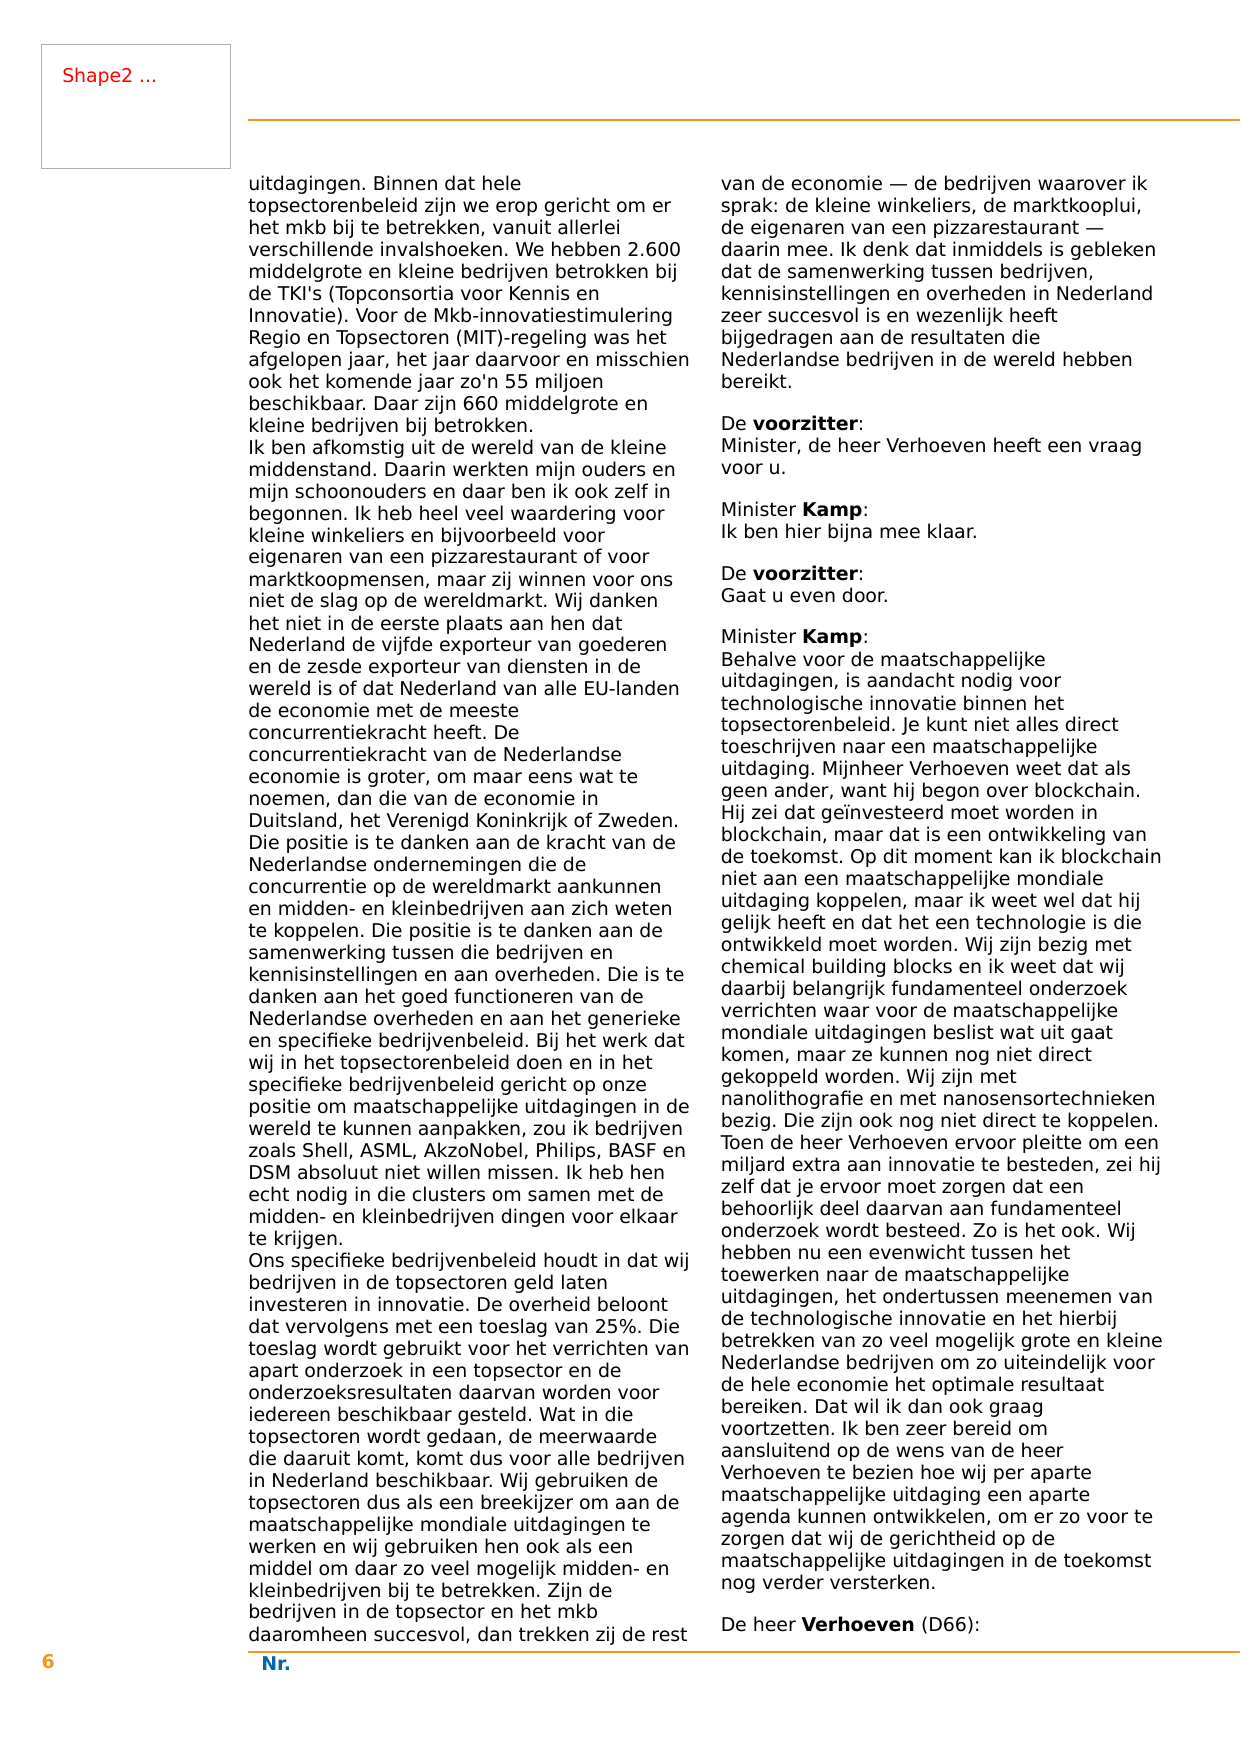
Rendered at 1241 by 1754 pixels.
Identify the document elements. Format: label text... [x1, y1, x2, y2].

text Ik ben hier bijna mee klaar. [721, 521, 1163, 542]
text Minister, de heer Verhoeven heeft een vraag voor u. [721, 434, 1163, 478]
text uitdagingen. Binnen dat hele topsectorenbeleid zijn we erop gericht om er het mkb bij te betrekken, vanuit allerlei verschillende invalshoeken. We hebben 2.600 middelgrote en kleine bedrijven betrokken bij de TKI's (Topconsortia voor Kennis en Innovatie). Voor de Mkb-innovatiestimulering Regio en Topsectoren (MIT)-regeling was het afgelopen jaar, het jaar daarvoor en misschien ook het komende jaar zo'n 55 miljoen beschikbaar. Daar zijn 660 middelgrote en kleine bedrijven bij betrokken. [248, 173, 691, 437]
text van de economie — de bedrijven waarover ik sprak: de kleine winkeliers, de marktkooplui, de eigenaren van een pizzarestaurant — daarin mee. Ik denk dat inmiddels is gebleken dat de samenwerking tussen bedrijven, kennisinstellingen en overheden in Nederland zeer succesvol is en wezenlijk heeft bijgedragen aan de resultaten die Nederlandse bedrijven in de wereld hebben bereikt. [721, 173, 1163, 393]
text Minister Kamp: [721, 498, 1163, 521]
text De heer Verhoeven (D66): [721, 1613, 1163, 1636]
text Minister Kamp: [721, 626, 1163, 648]
text De voorzitter: [721, 562, 1163, 584]
text Gaat u even door. [721, 584, 1163, 606]
text Ik ben afkomstig uit de wereld van de kleine middenstand. Daarin werkten mijn ouders en mijn schoonouders en daar ben ik ook zelf in begonnen. Ik heb heel veel waardering voor kleine winkeliers en bijvoorbeeld voor eigenaren van een pizzarestaurant of voor marktkoopmensen, maar zij winnen voor ons niet de slag op de wereldmarkt. Wij danken het niet in de eerste plaats aan hen dat Nederland de vijfde exporteur van goederen en de zesde exporteur van diensten in de wereld is of dat Nederland van alle EU-landen de economie met de meeste concurrentiekracht heeft. De concurrentiekracht van de Nederlandse economie is groter, om maar eens wat te noemen, dan die van de economie in Duitsland, het Verenigd Koninkrijk of Zweden. Die positie is te danken aan de kracht van de Nederlandse ondernemingen die de concurrentie op de wereldmarkt aankunnen en midden- en kleinbedrijven aan zich weten te koppelen. Die positie is te danken aan de samenwerking tussen die bedrijven en kennisinstellingen en aan overheden. Die is te danken aan het goed functioneren van de Nederlandse overheden en aan het generieke en specifieke bedrijvenbeleid. Bij het werk dat wij in het topsectorenbeleid doen en in het specifieke bedrijvenbeleid gericht op onze positie om maatschappelijke uitdagingen in de wereld te kunnen aanpakken, zou ik bedrijven zoals Shell, ASML, AkzoNobel, Philips, BASF en DSM absoluut niet willen missen. Ik heb hen echt nodig in die clusters om samen met de midden- en kleinbedrijven dingen voor elkaar te krijgen. [248, 437, 691, 1250]
text Behalve voor de maatschappelijke uitdagingen, is aandacht nodig voor technologische innovatie binnen het topsectorenbeleid. Je kunt niet alles direct toeschrijven naar een maatschappelijke uitdaging. Mijnheer Verhoeven weet dat als geen ander, want hij begon over blockchain. Hij zei dat geïnvesteerd moet worden in blockchain, maar dat is een ontwikkeling van de toekomst. Op dit moment kan ik blockchain niet aan een maatschappelijke mondiale uitdaging koppelen, maar ik weet wel dat hij gelijk heeft en dat het een technologie is die ontwikkeld moet worden. Wij zijn bezig met chemical building blocks en ik weet dat wij daarbij belangrijk fundamenteel onderzoek verrichten waar voor de maatschappelijke mondiale uitdagingen beslist wat uit gaat komen, maar ze kunnen nog niet direct gekoppeld worden. Wij zijn met nanolithografie en met nanosensortechnieken bezig. Die zijn ook nog niet direct te koppelen. Toen de heer Verhoeven ervoor pleitte om een miljard extra aan innovatie te besteden, zei hij zelf dat je ervoor moet zorgen dat een behoorlijk deel daarvan aan fundamenteel onderzoek wordt besteed. Zo is het ook. Wij hebben nu een evenwicht tussen het toewerken naar de maatschappelijke uitdagingen, het ondertussen meenemen van de technologische innovatie en het hierbij betrekken van zo veel mogelijk grote en kleine Nederlandse bedrijven om zo uiteindelijk voor de hele economie het optimale resultaat bereiken. Dat wil ik dan ook graag voortzetten. Ik ben zeer bereid om aansluitend op de wens van de heer Verhoeven te bezien hoe wij per aparte maatschappelijke uitdaging een aparte agenda kunnen ontwikkelen, om er zo voor te zorgen dat wij de gerichtheid op de maatschappelijke uitdagingen in de toekomst nog verder versterken. [721, 648, 1163, 1593]
text De voorzitter: [721, 413, 1163, 434]
text Ons specifieke bedrijvenbeleid houdt in dat wij bedrijven in de topsectoren geld laten investeren in innovatie. De overheid beloont dat vervolgens met een toeslag van 25%. Die toeslag wordt gebruikt voor het verrichten van apart onderzoek in een topsector en de onderzoeksresultaten daarvan worden voor iedereen beschikbaar gesteld. Wat in die topsectoren wordt gedaan, de meerwaarde die daaruit komt, komt dus voor alle bedrijven in Nederland beschikbaar. Wij gebruiken de topsectoren dus als een breekijzer om aan de maatschappelijke mondiale uitdagingen te werken en wij gebruiken hen ook als een middel om daar zo veel mogelijk midden- en kleinbedrijven bij te betrekken. Zijn de bedrijven in de topsector en het mkb daaromheen succesvol, dan trekken zij de rest [248, 1250, 691, 1645]
